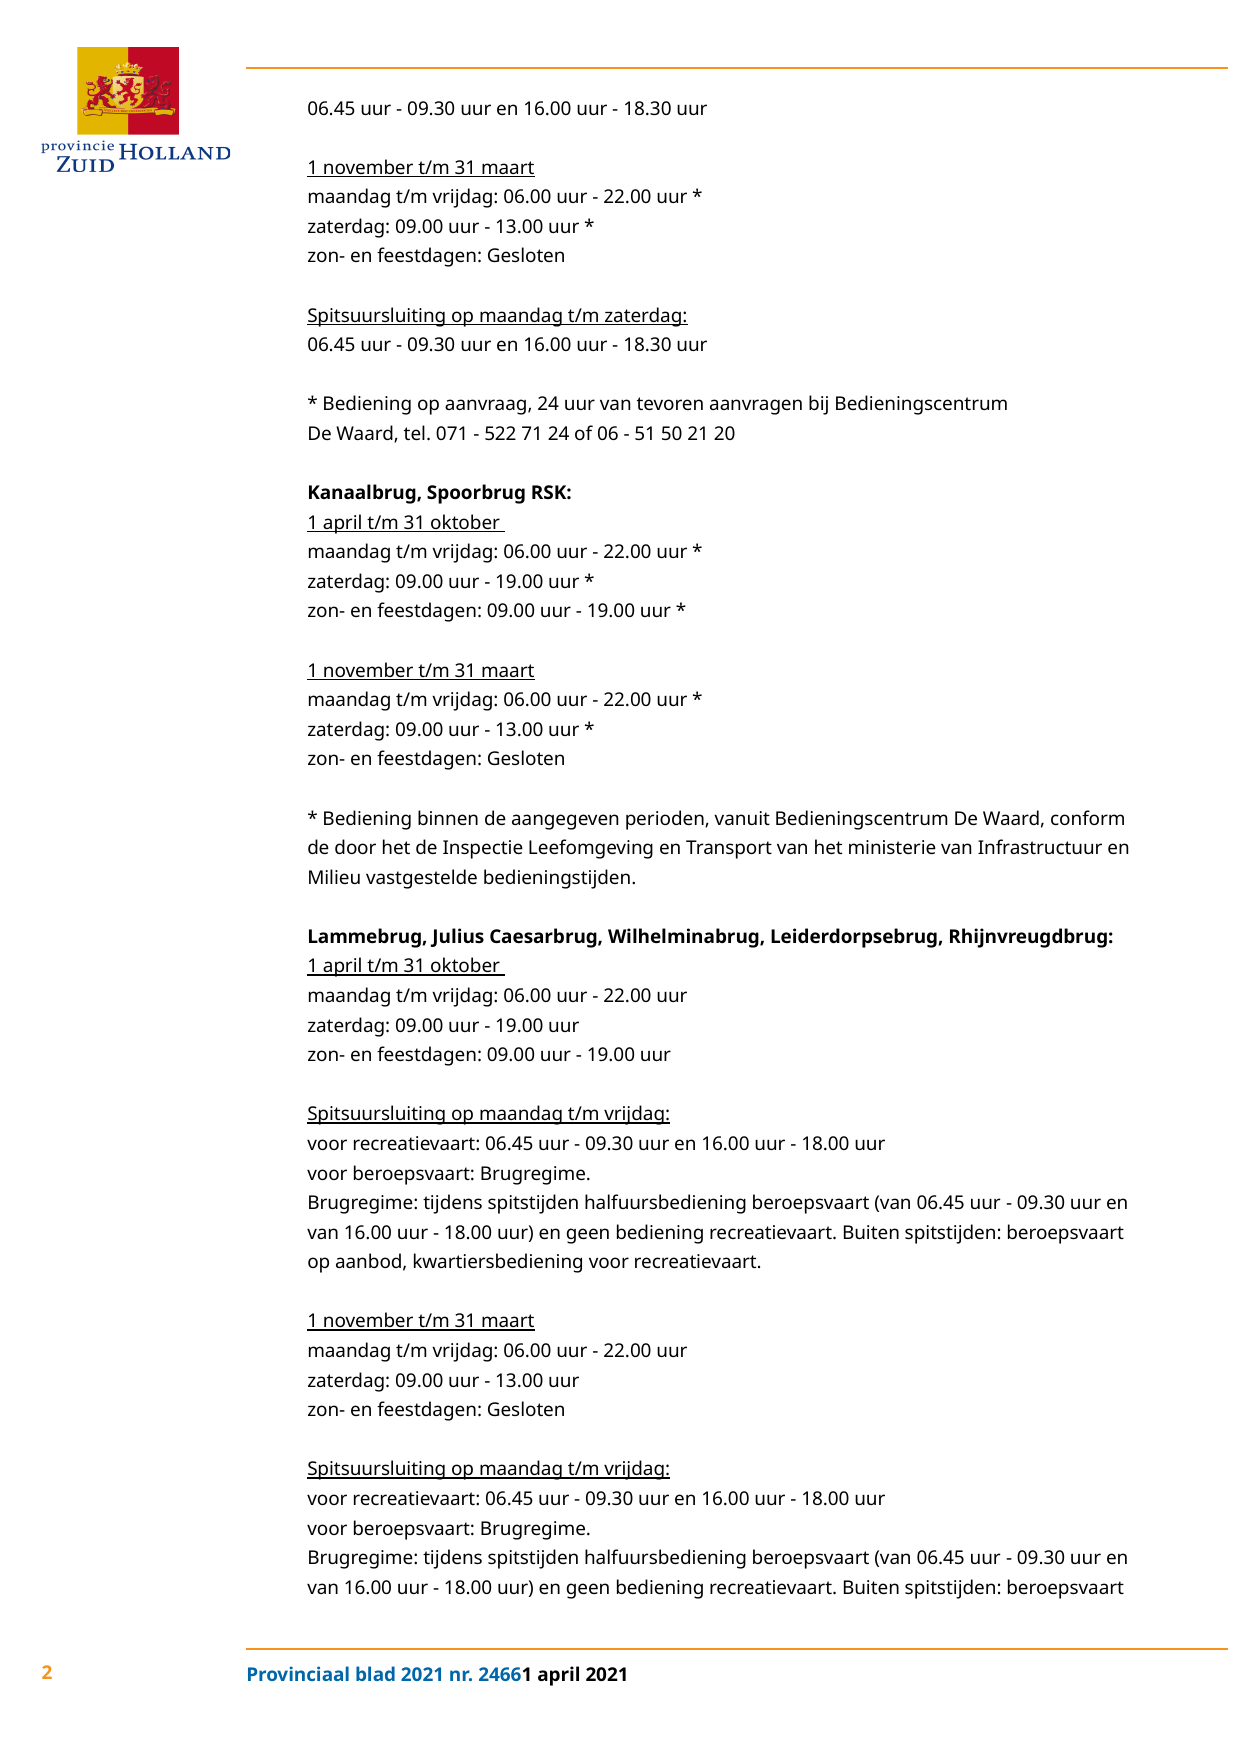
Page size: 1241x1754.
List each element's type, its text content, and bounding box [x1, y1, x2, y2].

list 1 april t/m 31 oktober [248, 509, 1152, 535]
list voor beroepsvaart: Brugregime. [248, 1515, 1152, 1541]
list maandag t/m vrijdag: 06.00 uur - 22.00 uur [248, 1337, 1152, 1363]
list zaterdag: 09.00 uur - 13.00 uur [248, 1367, 1152, 1393]
list 06.45 uur - 09.30 uur en 16.00 uur - 18.30 uur [248, 331, 1152, 357]
list zon- en feestdagen: Gesloten [248, 1396, 1152, 1422]
list * Bediening binnen de aangegeven perioden, vanuit Bedieningscentrum De Waard, conform de door het de Inspectie Leefomgeving en Transport van het ministerie van Infrastructuur en Milieu vastgestelde bedieningstijden. [248, 805, 1152, 890]
list voor recreatievaart: 06.45 uur - 09.30 uur en 16.00 uur - 18.00 uur [248, 1130, 1152, 1156]
list zaterdag: 09.00 uur - 19.00 uur [248, 1012, 1152, 1038]
list 1 november t/m 31 maart [248, 154, 1152, 180]
list zaterdag: 09.00 uur - 13.00 uur * [248, 213, 1152, 239]
list 1 april t/m 31 oktober [248, 953, 1152, 978]
list Brugregime: tijdens spitstijden halfuursbediening beroepsvaart (van 06.45 uur ‑ 09.30 uur en van 16.00 uur ‑ 18.00 uur) en geen bediening recreatievaart. Buiten spitstijden: beroepsvaart op aanbod, kwartiersbediening voor recreatievaart. [248, 1189, 1152, 1274]
list maandag t/m vrijdag: 06.00 uur - 22.00 uur * [248, 183, 1152, 209]
list Spitsuursluiting op maandag t/m vrijdag: [248, 1101, 1152, 1126]
list maandag t/m vrijdag: 06.00 uur - 22.00 uur * [248, 686, 1152, 712]
list zon- en feestdagen: Gesloten [248, 746, 1152, 771]
picture [41, 47, 231, 172]
list 06.45 uur - 09.30 uur en 16.00 uur - 18.30 uur [248, 95, 1152, 121]
list zon- en feestdagen: 09.00 uur - 19.00 uur [248, 1041, 1152, 1067]
list 1 november t/m 31 maart [248, 1308, 1152, 1333]
list Spitsuursluiting op maandag t/m zaterdag: [248, 302, 1152, 328]
list zaterdag: 09.00 uur - 13.00 uur * [248, 716, 1152, 742]
list zon- en feestdagen: Gesloten [248, 243, 1152, 268]
list voor recreatievaart: 06.45 uur - 09.30 uur en 16.00 uur - 18.00 uur [248, 1485, 1152, 1511]
list Kanaalbrug, Spoorbrug RSK: [248, 479, 1152, 505]
list 1 november t/m 31 maart [248, 657, 1152, 683]
list voor beroepsvaart: Brugregime. [248, 1160, 1152, 1186]
list Brugregime: tijdens spitstijden halfuursbediening beroepsvaart (van 06.45 uur ‑ 09.30 uur en van 16.00 uur ‑ 18.00 uur) en geen bediening recreatievaart. Buiten spitstijden: beroepsvaart [248, 1544, 1152, 1600]
list Lammebrug, Julius Caesarbrug, Wilhelminabrug, Leiderdorpsebrug, Rhijnvreugdbrug: [248, 923, 1152, 949]
list * Bediening op aanvraag, 24 uur van tevoren aanvragen bij Bedieningscentrum [248, 391, 1152, 416]
list maandag t/m vrijdag: 06.00 uur - 22.00 uur [248, 982, 1152, 1008]
list Spitsuursluiting op maandag t/m vrijdag: [248, 1456, 1152, 1481]
list zon- en feestdagen: 09.00 uur - 19.00 uur * [248, 598, 1152, 623]
list maandag t/m vrijdag: 06.00 uur - 22.00 uur * [248, 538, 1152, 564]
list De Waard, tel. 071 - 522 71 24 of 06 - 51 50 21 20 [248, 420, 1152, 446]
list zaterdag: 09.00 uur - 19.00 uur * [248, 568, 1152, 594]
